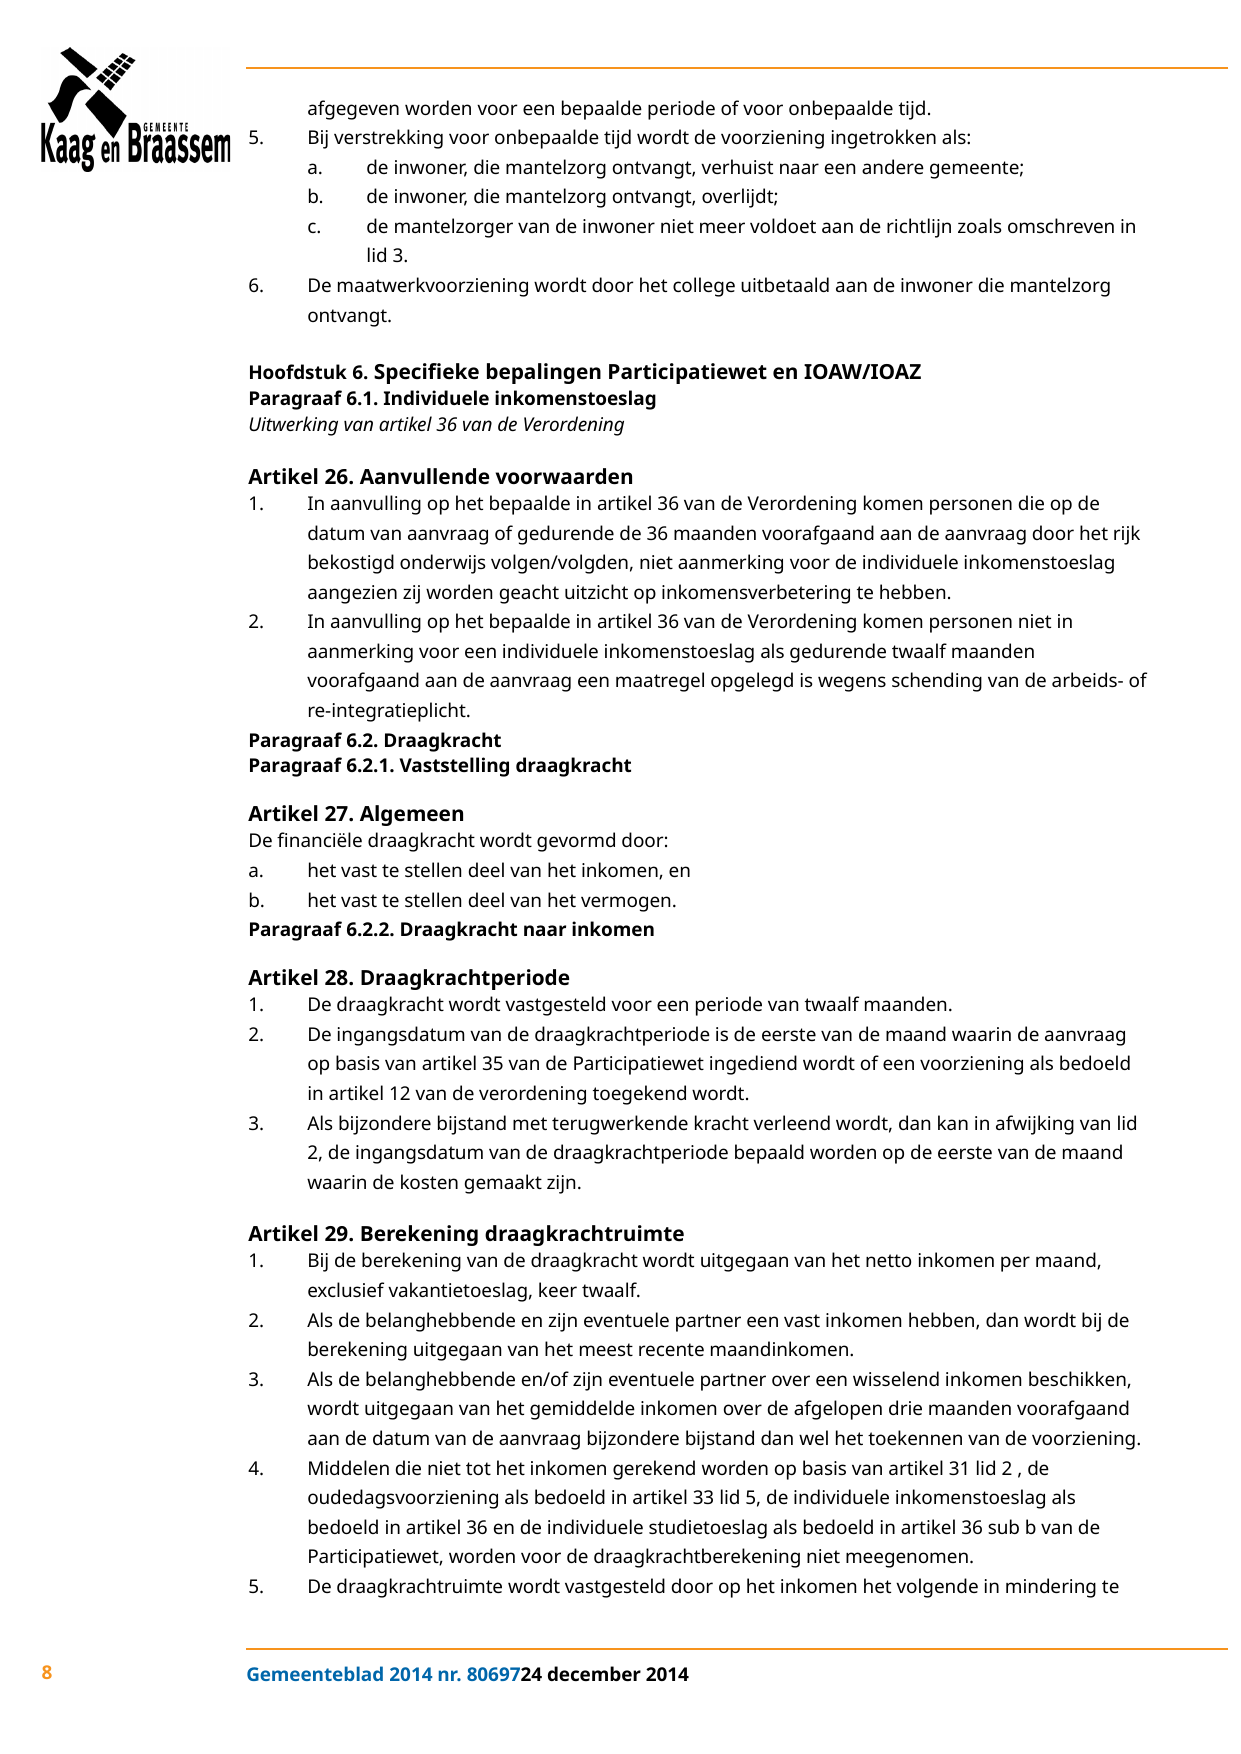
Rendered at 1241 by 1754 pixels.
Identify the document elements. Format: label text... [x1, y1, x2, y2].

list In aanvulling op het bepaalde in artikel 36 van de Verordening komen personen die op de datum van aanvraag of gedurende de 36 maanden voorafgaand aan de aanvraag door het rijk bekostigd onderwijs volgen/volgden, niet aanmerking voor de individuele inkomenstoeslag aangezien zij worden geacht uitzicht op inkomensverbetering te hebben. [248, 490, 1152, 605]
list Middelen die niet tot het inkomen gerekend worden op basis van artikel 31 lid 2 , de oudedagsvoorziening als bedoeld in artikel 33 lid 5, de individuele inkomenstoeslag als bedoeld in artikel 36 en de individuele studietoeslag als bedoeld in artikel 36 sub b van de Participatiewet, worden voor de draagkrachtberekening niet meegenomen. [248, 1455, 1152, 1569]
text De financiële draagkracht wordt gevormd door: [248, 828, 1152, 853]
list de inwoner, die mantelzorg ontvangt, verhuist naar een andere gemeente; [307, 154, 1152, 180]
list De maatwerkvoorziening wordt door het college uitbetaald aan de inwoner die mantelzorg ontvangt. [248, 272, 1152, 328]
text Paragraaf 6.2.2. Draagkracht naar inkomen [248, 916, 1152, 942]
list het vast te stellen deel van het vermogen. [248, 887, 1152, 912]
text Paragraaf 6.1. Individuele inkomenstoeslag [248, 386, 1152, 411]
list Als bijzondere bijstand met terugwerkende kracht verleend wordt, dan kan in afwijking van lid 2, de ingangsdatum van de draagkrachtperiode bepaald worden op de eerste van de maand waarin de kosten gemaakt zijn. [248, 1110, 1152, 1194]
list De ingangsdatum van de draagkrachtperiode is de eerste van de maand waarin de aanvraag op basis van artikel 35 van de Participatiewet ingediend wordt of een voorziening als bedoeld in artikel 12 van de verordening toegekend wordt. [248, 1021, 1152, 1106]
list Bij de berekening van de draagkracht wordt uitgegaan van het netto inkomen per maand, exclusief vakantietoeslag, keer twaalf. [248, 1248, 1152, 1303]
list Als de belanghebbende en/of zijn eventuele partner over een wisselend inkomen beschikken, wordt uitgegaan van het gemiddelde inkomen over de afgelopen drie maanden voorafgaand aan de datum van de aanvraag bijzondere bijstand dan wel het toekennen van de voorziening. [248, 1366, 1152, 1451]
text Uitwerking van artikel 36 van de Verordening [248, 411, 1152, 437]
text Artikel 26. Aanvullende voorwaarden [248, 462, 1152, 490]
text Artikel 28. Draagkrachtperiode [248, 963, 1152, 991]
list afgegeven worden voor een bepaalde periode of voor onbepaalde tijd. [248, 95, 1152, 121]
list De draagkracht wordt vastgesteld voor een periode van twaalf maanden. [248, 991, 1152, 1017]
text Artikel 27. Algemeen [248, 799, 1152, 828]
list de inwoner, die mantelzorg ontvangt, overlijdt; [307, 183, 1152, 209]
list het vast te stellen deel van het inkomen, en [248, 857, 1152, 883]
list de mantelzorger van de inwoner niet meer voldoet aan de richtlijn zoals omschreven in lid 3. [307, 213, 1152, 268]
text Paragraaf 6.2.1. Vaststelling draagkracht [248, 753, 1152, 778]
text Artikel 29. Berekening draagkrachtruimte [248, 1219, 1152, 1248]
text Paragraaf 6.2. Draagkracht [248, 727, 1152, 753]
list Bij verstrekking voor onbepaalde tijd wordt de voorziening ingetrokken als: [248, 124, 1152, 150]
list In aanvulling op het bepaalde in artikel 36 van de Verordening komen personen niet in aanmerking voor een individuele inkomenstoeslag als gedurende twaalf maanden voorafgaand aan de aanvraag een maatregel opgelegd is wegens schending van de arbeids- of re-integratieplicht. [248, 608, 1152, 723]
text Hoofdstuk 6. Specifieke bepalingen Participatiewet en IOAW/IOAZ [248, 357, 1152, 386]
list De draagkrachtruimte wordt vastgesteld door op het inkomen het volgende in mindering te [248, 1573, 1152, 1599]
list Als de belanghebbende en zijn eventuele partner een vast inkomen hebben, dan wordt bij de berekening uitgegaan van het meest recente maandinkomen. [248, 1307, 1152, 1362]
picture [41, 47, 231, 172]
